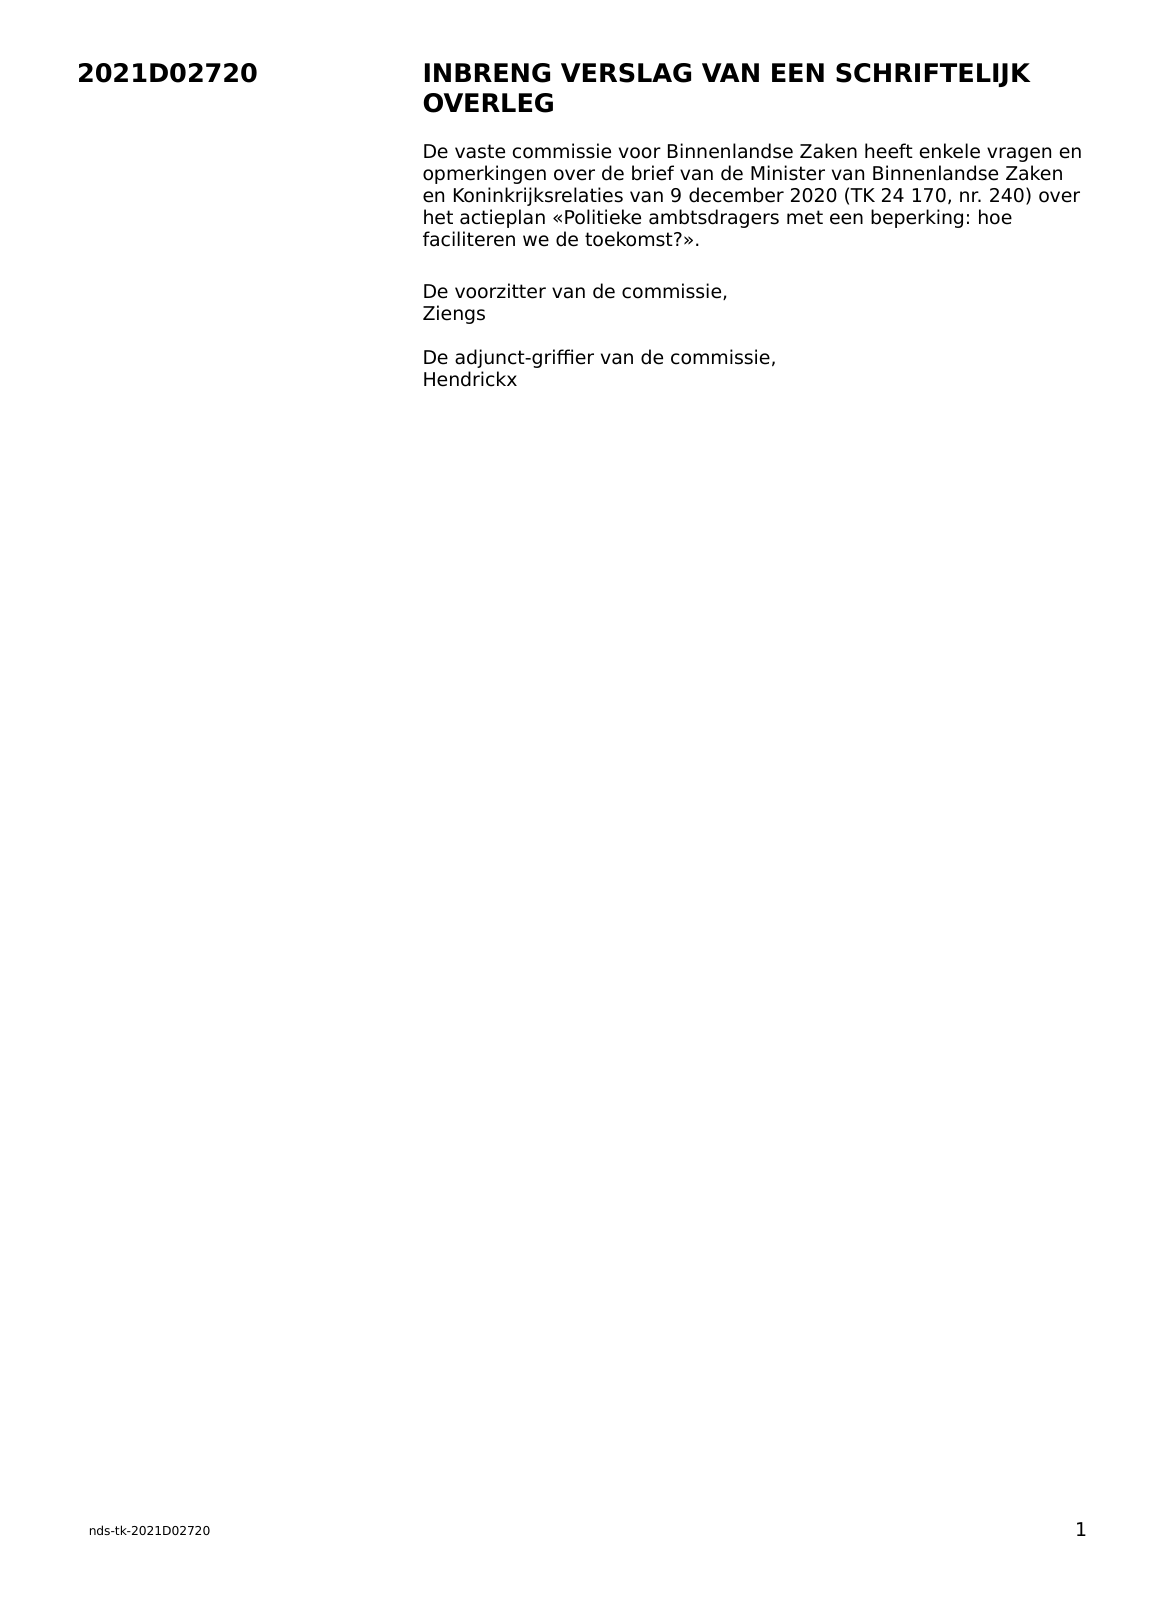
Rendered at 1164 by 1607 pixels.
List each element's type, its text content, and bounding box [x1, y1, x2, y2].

text De vaste commissie voor Binnenlandse Zaken heeft enkele vragen en opmerkingen over de brief van de Minister van Binnenlandse Zaken en Koninkrijksrelaties van 9 december 2020 (TK 24 170, nr. 240) over het actieplan «Politieke ambtsdragers met een beperking: hoe faciliteren we de toekomst?». [422, 141, 1087, 251]
text 2021D02720 INBRENG VERSLAG VAN EEN SCHRIFTELIJK OVERLEG [77, 59, 1087, 118]
text nds-tk-2021D02720 [88, 1524, 323, 1538]
text De voorzitter van de commissie, Ziengs [422, 281, 1087, 324]
text De adjunct-griffier van de commissie, Hendrickx [422, 347, 1087, 391]
